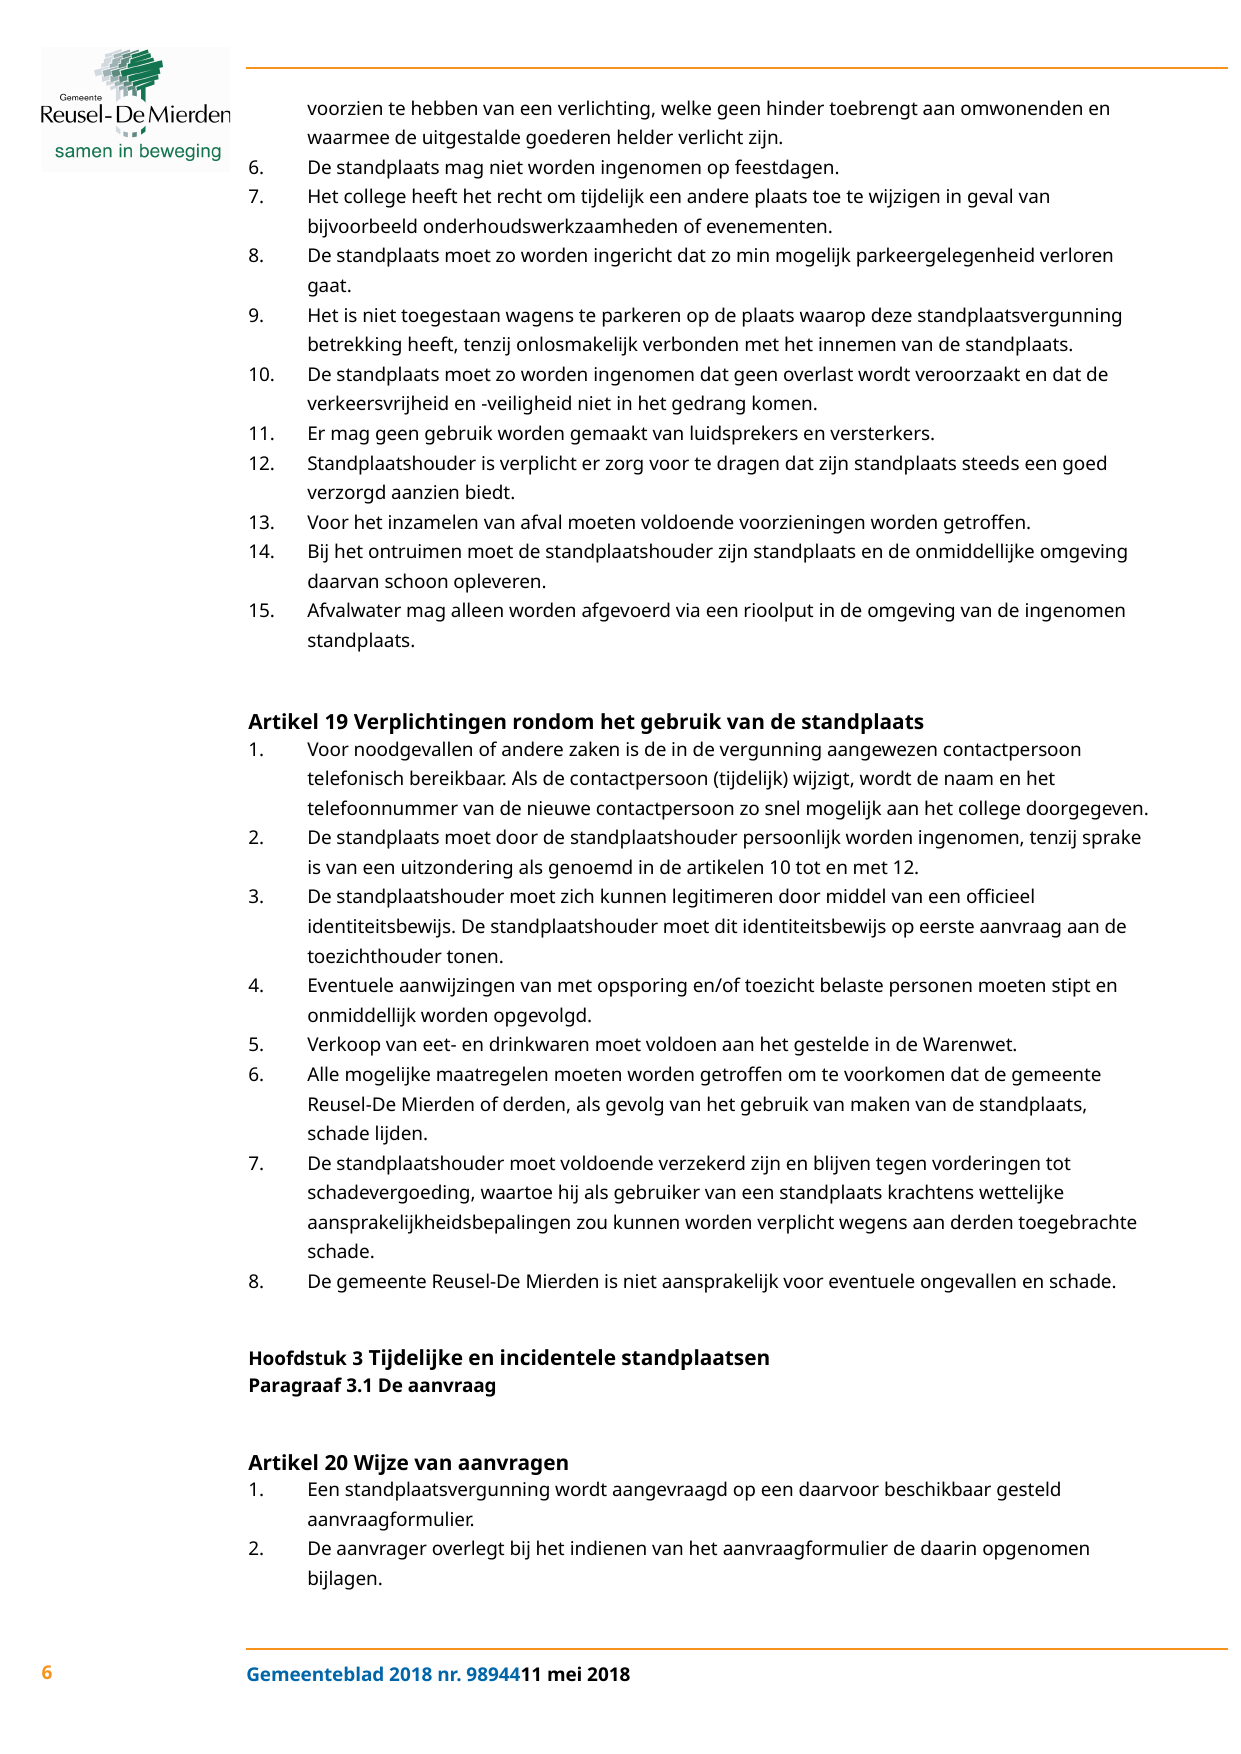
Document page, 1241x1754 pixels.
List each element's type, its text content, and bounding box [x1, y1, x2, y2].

text Artikel 19 Verplichtingen rondom het gebruik van de standplaats [248, 707, 1152, 736]
list voorzien te hebben van een verlichting, welke geen hinder toebrengt aan omwonenden en waarmee de uitgestalde goederen helder verlicht zijn. [248, 95, 1152, 150]
text Artikel 20 Wijze van aanvragen [248, 1448, 1152, 1476]
list De standplaatshouder moet zich kunnen legitimeren door middel van een officieel identiteitsbewijs. De standplaatshouder moet dit identiteitsbewijs op eerste aanvraag aan de toezichthouder tonen. [248, 884, 1152, 968]
text Paragraaf 3.1 De aanvraag [248, 1372, 1152, 1398]
list De standplaats moet zo worden ingericht dat zo min mogelijk parkeergelegenheid verloren gaat. [248, 243, 1152, 298]
list Standplaatshouder is verplicht er zorg voor te dragen dat zijn standplaats steeds een goed verzorgd aanzien biedt. [248, 450, 1152, 505]
list De gemeente Reusel-De Mierden is niet aansprakelijk voor eventuele ongevallen en schade. [248, 1268, 1152, 1294]
list Bij het ontruimen moet de standplaatshouder zijn standplaats en de onmiddellijke omgeving daarvan schoon opleveren. [248, 538, 1152, 594]
list De standplaats moet zo worden ingenomen dat geen overlast wordt veroorzaakt en dat de verkeersvrijheid en -veiligheid niet in het gedrang komen. [248, 361, 1152, 416]
picture [41, 47, 231, 172]
list De standplaats moet door de standplaatshouder persoonlijk worden ingenomen, tenzij sprake is van een uitzondering als genoemd in de artikelen 10 tot en met 12. [248, 824, 1152, 880]
list Afvalwater mag alleen worden afgevoerd via een rioolput in de omgeving van de ingenomen standplaats. [248, 598, 1152, 653]
list De standplaats mag niet worden ingenomen op feestdagen. [248, 154, 1152, 180]
list Het is niet toegestaan wagens te parkeren op de plaats waarop deze standplaatsvergunning betrekking heeft, tenzij onlosmakelijk verbonden met het innemen van de standplaats. [248, 302, 1152, 357]
list Verkoop van eet- en drinkwaren moet voldoen aan het gestelde in de Warenwet. [248, 1032, 1152, 1057]
text Hoofdstuk 3 Tijdelijke en incidentele standplaatsen [248, 1343, 1152, 1372]
list De standplaatshouder moet voldoende verzekerd zijn en blijven tegen vorderingen tot schadevergoeding, waartoe hij als gebruiker van een standplaats krachtens wettelijke aansprakelijkheidsbepalingen zou kunnen worden verplicht wegens aan derden toegebrachte schade. [248, 1150, 1152, 1264]
list Een standplaatsvergunning wordt aangevraagd op een daarvoor beschikbaar gesteld aanvraagformulier. [248, 1476, 1152, 1532]
list Voor noodgevallen of andere zaken is de in de vergunning aangewezen contactpersoon telefonisch bereikbaar. Als de contactpersoon (tijdelijk) wijzigt, wordt de naam en het telefoonnummer van de nieuwe contactpersoon zo snel mogelijk aan het college doorgegeven. [248, 736, 1152, 821]
list Voor het inzamelen van afval moeten voldoende voorzieningen worden getroffen. [248, 509, 1152, 535]
list De aanvrager overlegt bij het indienen van het aanvraagformulier de daarin opgenomen bijlagen. [248, 1536, 1152, 1591]
list Alle mogelijke maatregelen moeten worden getroffen om te voorkomen dat de gemeente Reusel-De Mierden of derden, als gevolg van het gebruik van maken van de standplaats, schade lijden. [248, 1061, 1152, 1146]
list Het college heeft het recht om tijdelijk een andere plaats toe te wijzigen in geval van bijvoorbeeld onderhoudswerkzaamheden of evenementen. [248, 183, 1152, 239]
list Eventuele aanwijzingen van met opsporing en/of toezicht belaste personen moeten stipt en onmiddellijk worden opgevolgd. [248, 972, 1152, 1028]
list Er mag geen gebruik worden gemaakt van luidsprekers en versterkers. [248, 420, 1152, 446]
